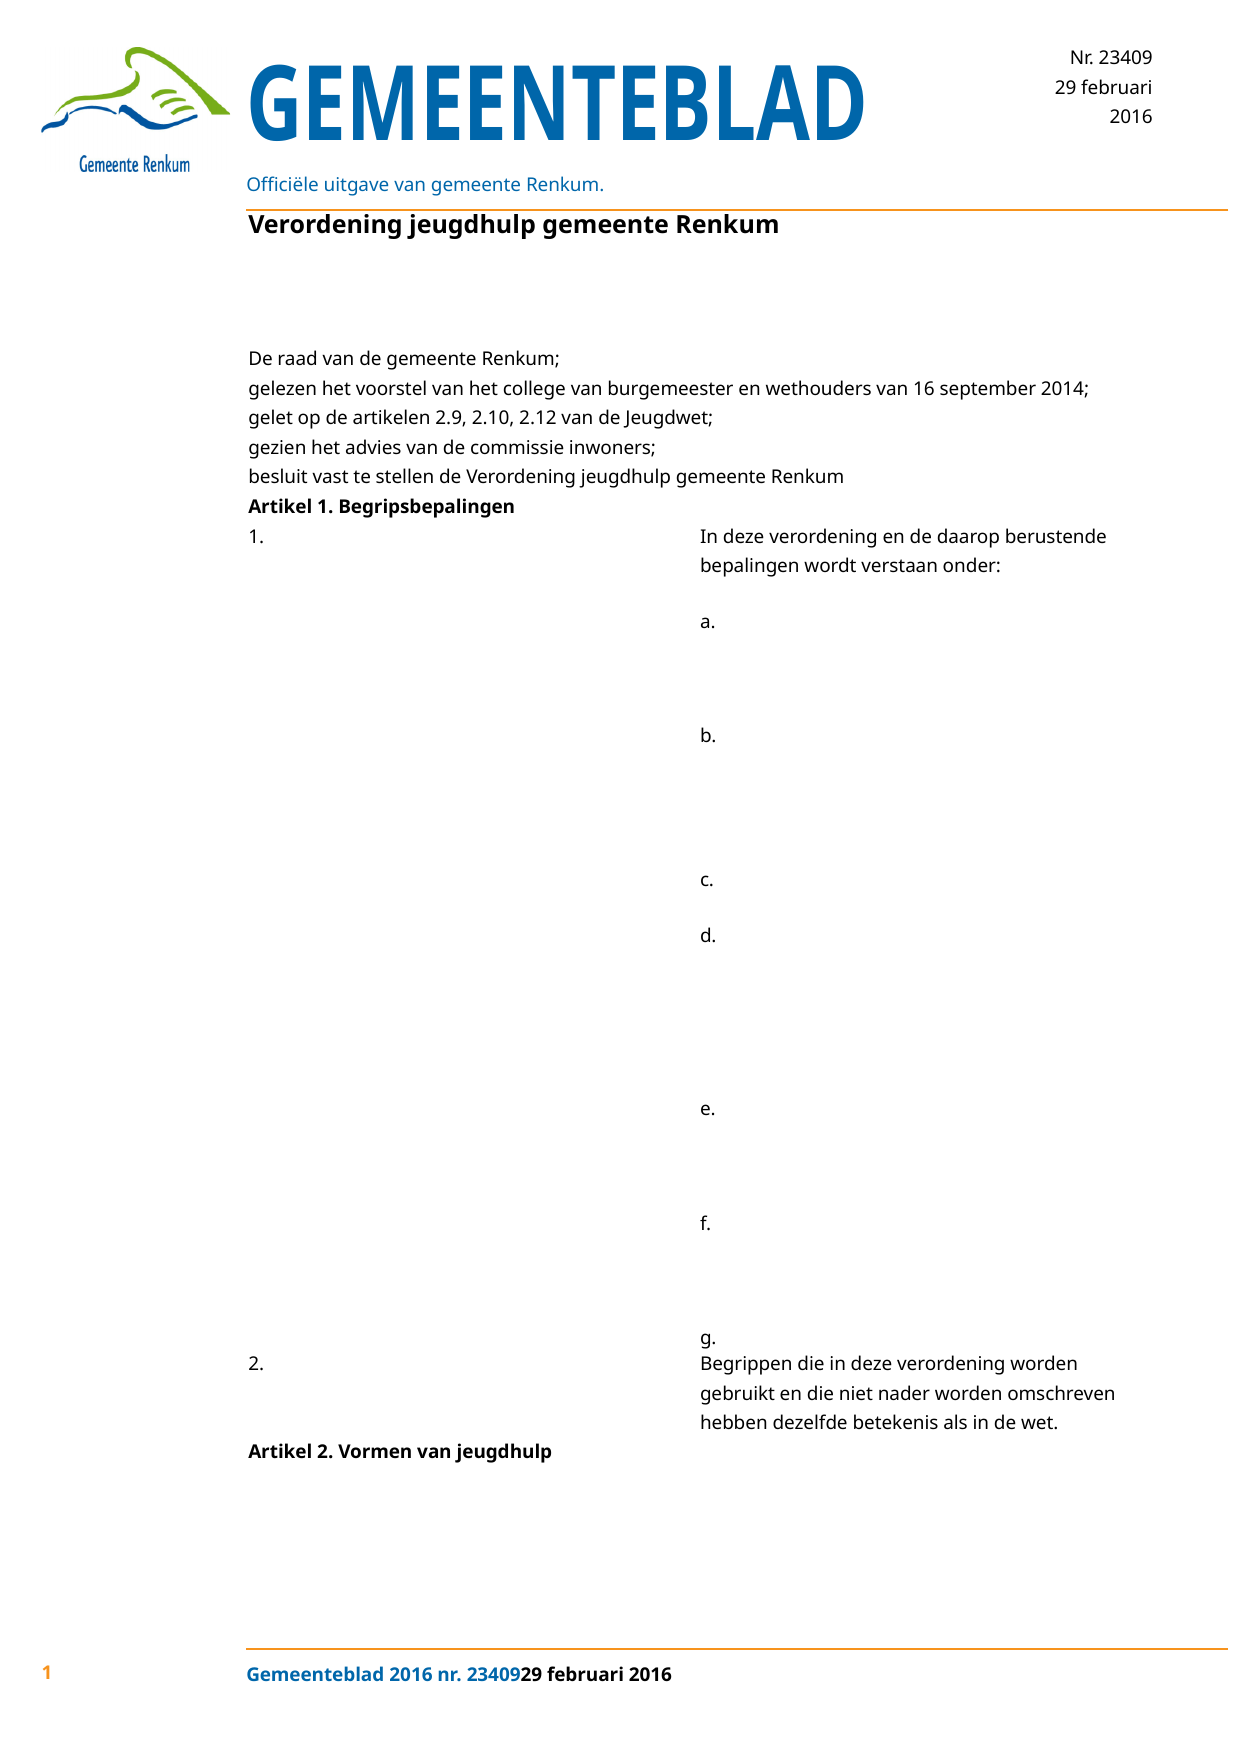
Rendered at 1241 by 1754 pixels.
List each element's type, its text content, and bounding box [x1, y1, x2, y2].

text Artikel 2. Vormen van jeugdhulp [248, 1438, 1152, 1464]
table_cell d. [700, 922, 1152, 1095]
text gezien het advies van de commissie inwoners; [248, 434, 1152, 460]
text De raad van de gemeente Renkum; [248, 345, 1152, 371]
table_cell 2. [248, 1350, 700, 1435]
table_header In deze verordening en de daarop berustende bepalingen wordt verstaan onder: [700, 523, 1152, 608]
table_cell c. [700, 866, 1152, 922]
table_cell g. [700, 1324, 1152, 1350]
table_header a. [700, 608, 1152, 722]
text gelezen het voorstel van het college van burgemeester en wethouders van 16 september 2014; [248, 375, 1152, 401]
table_cell Begrippen die in deze verordening worden gebruikt en die niet nader worden omschreven hebben dezelfde betekenis als in de wet. [700, 1350, 1152, 1435]
text gelet op de artikelen 2.9, 2.10, 2.12 van de Jeugdwet; [248, 404, 1152, 430]
picture [41, 47, 231, 172]
table_header 1. [248, 523, 700, 1350]
text Artikel 1. Begripsbepalingen [248, 493, 1152, 519]
text Verordening jeugdhulp gemeente Renkum [248, 211, 1152, 241]
table_cell e. [700, 1095, 1152, 1210]
text besluit vast te stellen de Verordening jeugdhulp gemeente Renkum [248, 464, 1152, 489]
table_cell b. [700, 723, 1152, 866]
table_cell f. [700, 1210, 1152, 1324]
